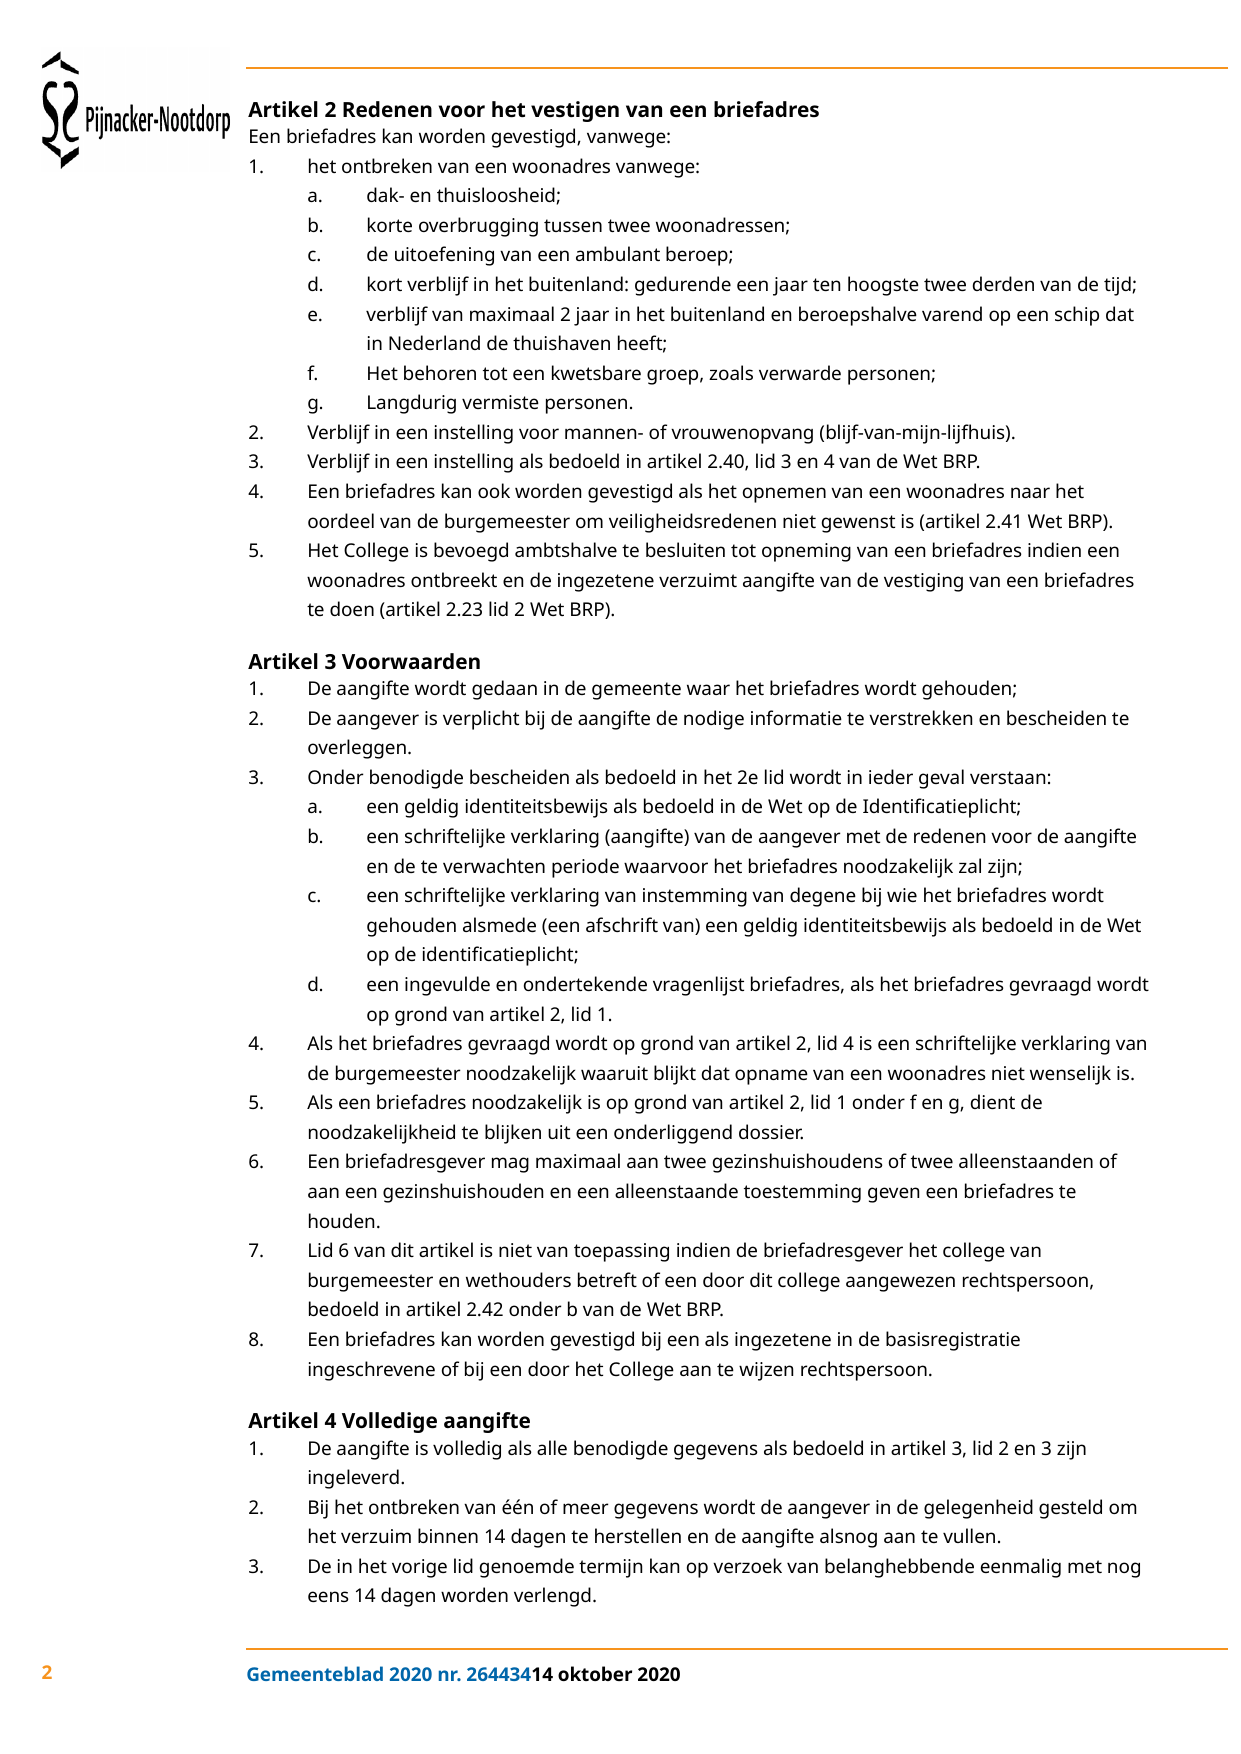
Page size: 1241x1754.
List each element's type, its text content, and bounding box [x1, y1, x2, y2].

list kort verblijf in het buitenland: gedurende een jaar ten hoogste twee derden van de tijd; [307, 271, 1152, 297]
list Als een briefadres noodzakelijk is op grond van artikel 2, lid 1 onder f en g, dient de noodzakelijkheid te blijken uit een onderliggend dossier. [248, 1089, 1152, 1145]
picture [41, 47, 231, 172]
list De in het vorige lid genoemde termijn kan op verzoek van belanghebbende eenmalig met nog eens 14 dagen worden verlengd. [248, 1553, 1152, 1608]
list een schriftelijke verklaring van instemming van degene bij wie het briefadres wordt gehouden alsmede (een afschrift van) een geldig identiteitsbewijs als bedoeld in de Wet op de identificatieplicht; [307, 882, 1152, 967]
list Verblijf in een instelling als bedoeld in artikel 2.40, lid 3 en 4 van de Wet BRP. [248, 449, 1152, 474]
list het ontbreken van een woonadres vanwege: [248, 153, 1152, 178]
list een schriftelijke verklaring (aangifte) van de aangever met de redenen voor de aangifte en de te verwachten periode waarvoor het briefadres noodzakelijk zal zijn; [307, 823, 1152, 879]
list de uitoefening van een ambulant beroep; [307, 242, 1152, 267]
list Langdurig vermiste personen. [307, 389, 1152, 415]
list Bij het ontbreken van één of meer gegevens wordt de aangever in de gelegenheid gesteld om het verzuim binnen 14 dagen te herstellen en de aangifte alsnog aan te vullen. [248, 1494, 1152, 1549]
list Een briefadres kan worden gevestigd bij een als ingezetene in de basisregistratie ingeschrevene of bij een door het College aan te wijzen rechtspersoon. [248, 1326, 1152, 1382]
list Als het briefadres gevraagd wordt op grond van artikel 2, lid 4 is een schriftelijke verklaring van de burgemeester noodzakelijk waaruit blijkt dat opname van een woonadres niet wenselijk is. [248, 1030, 1152, 1086]
text Artikel 4 Volledige aangifte [248, 1406, 1152, 1435]
list Verblijf in een instelling voor mannen- of vrouwenopvang (blijf-van-mijn-lijfhuis). [248, 419, 1152, 445]
list Een briefadresgever mag maximaal aan twee gezinshuishoudens of twee alleenstaanden of aan een gezinshuishouden en een alleenstaande toestemming geven een briefadres te houden. [248, 1149, 1152, 1234]
list De aangifte wordt gedaan in de gemeente waar het briefadres wordt gehouden; [248, 675, 1152, 701]
list een ingevulde en ondertekende vragenlijst briefadres, als het briefadres gevraagd wordt op grond van artikel 2, lid 1. [307, 971, 1152, 1027]
text Artikel 2 Redenen voor het vestigen van een briefadres [248, 95, 1152, 123]
list Het College is bevoegd ambtshalve te besluiten tot opneming van een briefadres indien een woonadres ontbreekt en de ingezetene verzuimt aangifte van de vestiging van een briefadres te doen (artikel 2.23 lid 2 Wet BRP). [248, 537, 1152, 622]
list verblijf van maximaal 2 jaar in het buitenland en beroepshalve varend op een schip dat in Nederland de thuishaven heeft; [307, 301, 1152, 356]
text Een briefadres kan worden gevestigd, vanwege: [248, 123, 1152, 149]
list dak- en thuisloosheid; [307, 182, 1152, 208]
list korte overbrugging tussen twee woonadressen; [307, 212, 1152, 238]
list Een briefadres kan ook worden gevestigd als het opnemen van een woonadres naar het oordeel van de burgemeester om veiligheidsredenen niet gewenst is (artikel 2.41 Wet BRP). [248, 478, 1152, 533]
list De aangifte is volledig als alle benodigde gegevens als bedoeld in artikel 3, lid 2 en 3 zijn ingeleverd. [248, 1435, 1152, 1490]
list De aangever is verplicht bij de aangifte de nodige informatie te verstrekken en bescheiden te overleggen. [248, 705, 1152, 760]
list Onder benodigde bescheiden als bedoeld in het 2e lid wordt in ieder geval verstaan: [248, 764, 1152, 790]
text Artikel 3 Voorwaarden [248, 647, 1152, 675]
list Lid 6 van dit artikel is niet van toepassing indien de briefadresgever het college van burgemeester en wethouders betreft of een door dit college aangewezen rechtspersoon, bedoeld in artikel 2.42 onder b van de Wet BRP. [248, 1237, 1152, 1322]
list Het behoren tot een kwetsbare groep, zoals verwarde personen; [307, 360, 1152, 386]
list een geldig identiteitsbewijs als bedoeld in de Wet op de Identificatieplicht; [307, 794, 1152, 819]
